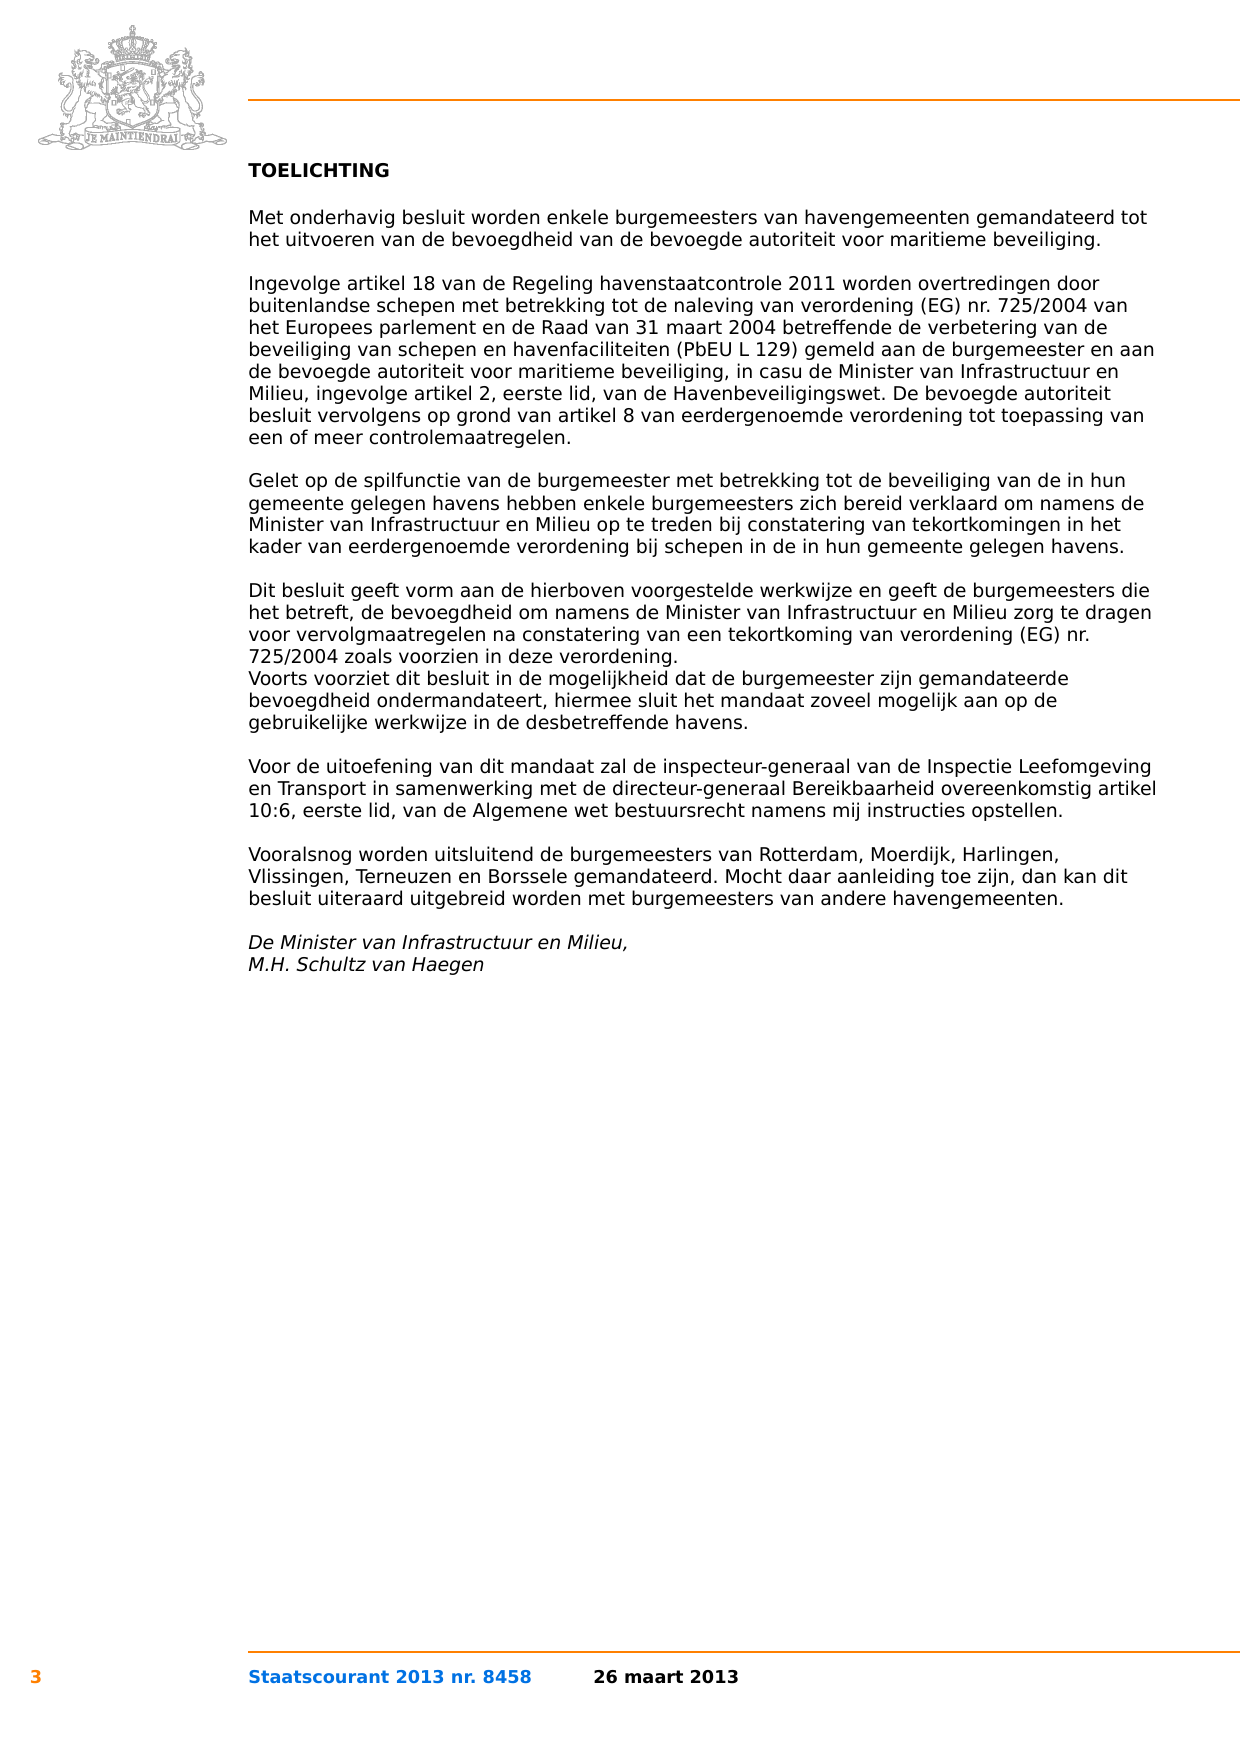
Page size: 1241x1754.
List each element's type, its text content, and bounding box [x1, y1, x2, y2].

text Voor de uitoefening van dit mandaat zal de inspecteur-generaal van de Inspectie Leefomgeving en Transport in samenwerking met de directeur-generaal Bereikbaarheid overeenkomstig artikel 10:6, eerste lid, van de Algemene wet bestuursrecht namens mij instructies opstellen. [248, 756, 1163, 822]
subtitle TOELICHTING [248, 160, 1163, 182]
text Vooralsnog worden uitsluitend de burgemeesters van Rotterdam, Moerdijk, Harlingen, Vlissingen, Terneuzen en Borssele gemandateerd. Mocht daar aanleiding toe zijn, dan kan dit besluit uiteraard uitgebreid worden met burgemeesters van andere havengemeenten. [248, 844, 1163, 910]
picture [38, 25, 227, 150]
text Met onderhavig besluit worden enkele burgemeesters van havengemeenten gemandateerd tot het uitvoeren van de bevoegdheid van de bevoegde autoriteit voor maritieme beveiliging. [248, 207, 1163, 251]
text Ingevolge artikel 18 van de Regeling havenstaatcontrole 2011 worden overtredingen door buitenlandse schepen met betrekking tot de naleving van verordening (EG) nr. 725/2004 van het Europees parlement en de Raad van 31 maart 2004 betreffende de verbetering van de beveiliging van schepen en havenfaciliteiten (PbEU L 129) gemeld aan de burgemeester en aan de bevoegde autoriteit voor maritieme beveiliging, in casu de Minister van Infrastructuur en Milieu, ingevolge artikel 2, eerste lid, van de Havenbeveiligingswet. De bevoegde autoriteit besluit vervolgens op grond van artikel 8 van eerdergenoemde verordening tot toepassing van een of meer controlemaatregelen. [248, 273, 1163, 448]
text Voorts voorziet dit besluit in de mogelijkheid dat de burgemeester zijn gemandateerde bevoegdheid ondermandateert, hiermee sluit het mandaat zoveel mogelijk aan op de gebruikelijke werkwijze in de desbetreffende havens. [248, 668, 1163, 734]
text Dit besluit geeft vorm aan de hierboven voorgestelde werkwijze en geeft de burgemeesters die het betreft, de bevoegdheid om namens de Minister van Infrastructuur en Milieu zorg te dragen voor vervolgmaatregelen na constatering van een tekortkoming van verordening (EG) nr. 725/2004 zoals voorzien in deze verordening. [248, 580, 1163, 668]
text De Minister van Infrastructuur en Milieu, M.H. Schultz van Haegen [248, 932, 1163, 976]
text Gelet op de spilfunctie van de burgemeester met betrekking tot de beveiliging van de in hun gemeente gelegen havens hebben enkele burgemeesters zich bereid verklaard om namens de Minister van Infrastructuur en Milieu op te treden bij constatering van tekortkomingen in het kader van eerdergenoemde verordening bij schepen in de in hun gemeente gelegen havens. [248, 470, 1163, 558]
